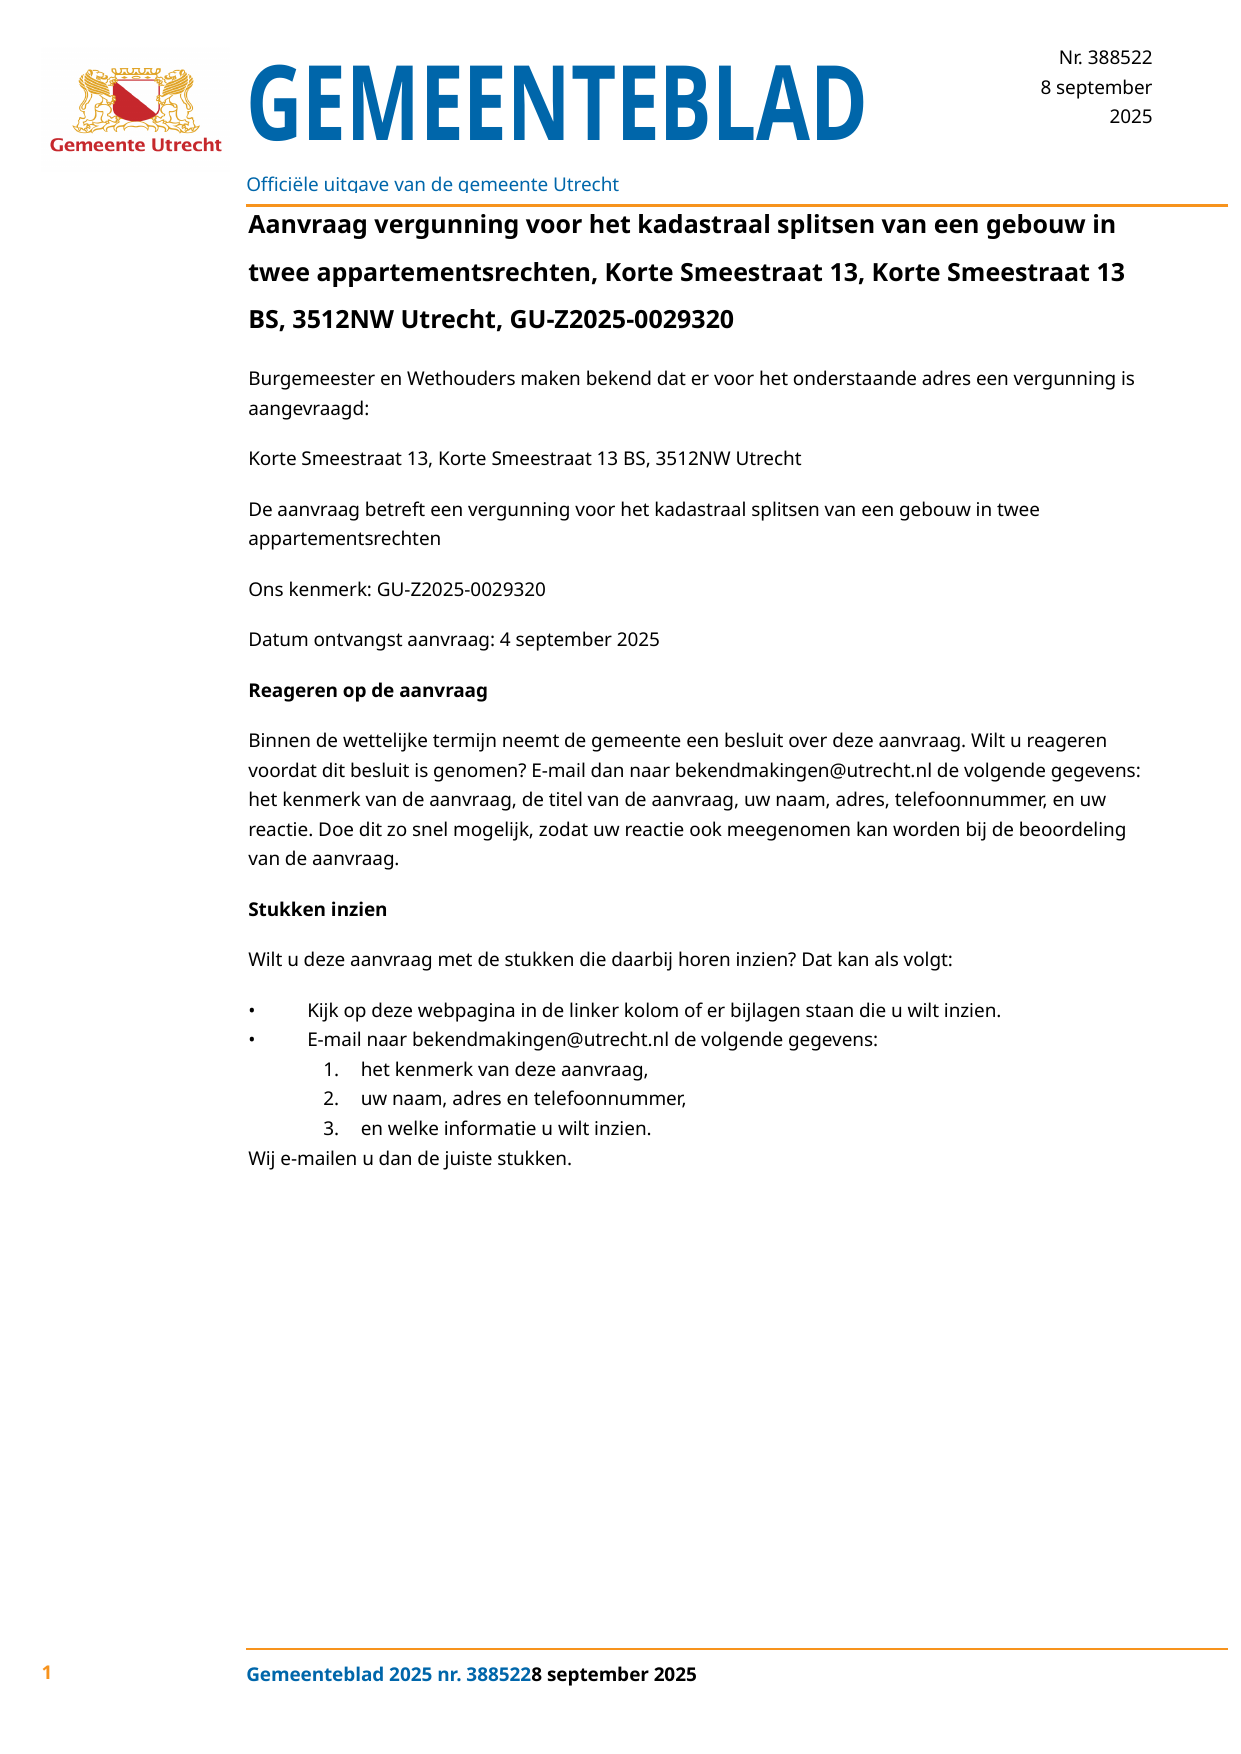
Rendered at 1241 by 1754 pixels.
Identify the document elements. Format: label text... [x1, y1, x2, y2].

text Stukken inzien [248, 896, 1152, 922]
list en welke informatie u wilt inzien. [323, 1115, 1152, 1141]
text Ons kenmerk: GU-Z2025-0029320 [248, 576, 1152, 602]
text Korte Smeestraat 13, Korte Smeestraat 13 BS, 3512NW Utrecht [248, 446, 1152, 471]
text Aanvraag vergunning voor het kadastraal splitsen van een gebouw in twee appartementsrechten, Korte Smeestraat 13, Korte Smeestraat 13 BS, 3512NW Utrecht, GU-Z2025-0029320 [248, 207, 1152, 336]
picture [41, 47, 231, 172]
text Wij e-mailen u dan de juiste stukken. [248, 1145, 1152, 1170]
text Burgemeester en Wethouders maken bekend dat er voor het onderstaande adres een vergunning is aangevraagd: [248, 366, 1152, 421]
text Binnen de wettelijke termijn neemt de gemeente een besluit over deze aanvraag. Wilt u reageren voordat dit besluit is genomen? E-mail dan naar bekendmakingen@utrecht.nl de volgende gegevens: het kenmerk van de aanvraag, de titel van de aanvraag, uw naam, adres, telefoonnummer, en uw reactie. Doe dit zo snel mogelijk, zodat uw reactie ook meegenomen kan worden bij de beoordeling van de aanvraag. [248, 727, 1152, 871]
list het kenmerk van deze aanvraag, [323, 1056, 1152, 1082]
list Kijk op deze webpagina in de linker kolom of er bijlagen staan die u wilt inzien. [248, 997, 1152, 1022]
text De aanvraag betreft een vergunning voor het kadastraal splitsen van een gebouw in twee appartementsrechten [248, 496, 1152, 551]
list uw naam, adres en telefoonnummer, [323, 1086, 1152, 1111]
list E-mail naar bekendmakingen@utrecht.nl de volgende gegevens: [248, 1026, 1152, 1052]
text Wilt u deze aanvraag met de stukken die daarbij horen inzien? Dat kan als volgt: [248, 946, 1152, 972]
text Reageren op de aanvraag [248, 677, 1152, 702]
text Datum ontvangst aanvraag: 4 september 2025 [248, 626, 1152, 652]
